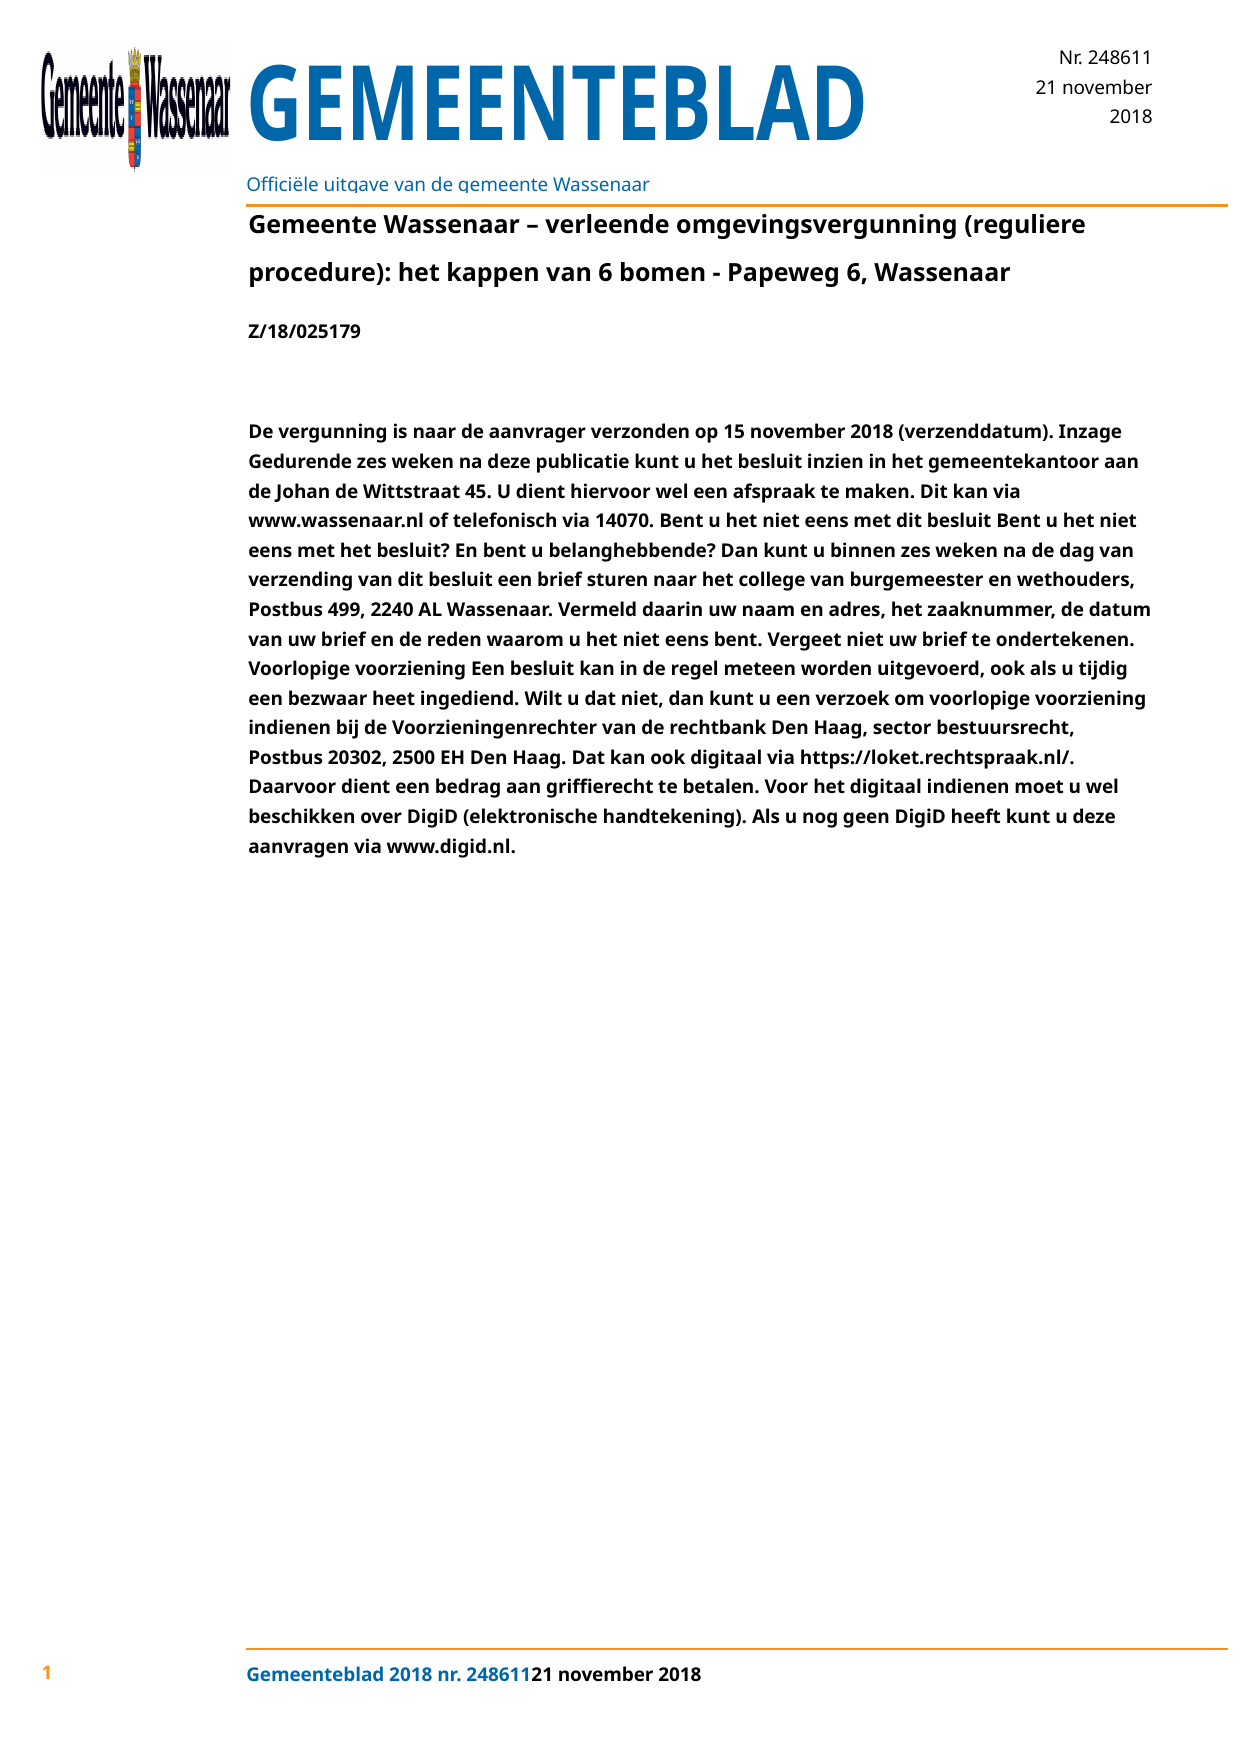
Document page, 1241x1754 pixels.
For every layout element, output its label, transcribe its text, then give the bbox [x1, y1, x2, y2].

text Z/18/025179 [248, 318, 1152, 344]
picture [41, 47, 231, 172]
text De vergunning is naar de aanvrager verzonden op 15 november 2018 (verzenddatum). Inzage Gedurende zes weken na deze publicatie kunt u het besluit inzien in het gemeentekantoor aan de Johan de Wittstraat 45. U dient hiervoor wel een afspraak te maken. Dit kan via www.wassenaar.nl of telefonisch via 14070. Bent u het niet eens met dit besluit Bent u het niet eens met het besluit? En bent u belanghebbende? Dan kunt u binnen zes weken na de dag van verzending van dit besluit een brief sturen naar het college van burgemeester en wethouders, Postbus 499, 2240 AL Wassenaar. Vermeld daarin uw naam en adres, het zaaknummer, de datum van uw brief en de reden waarom u het niet eens bent. Vergeet niet uw brief te ondertekenen. Voorlopige voorziening Een besluit kan in de regel meteen worden uitgevoerd, ook als u tijdig een bezwaar heet ingediend. Wilt u dat niet, dan kunt u een verzoek om voorlopige voorziening indienen bij de Voorzieningenrechter van de rechtbank Den Haag, sector bestuursrecht, Postbus 20302, 2500 EH Den Haag. Dat kan ook digitaal via https://loket.rechtspraak.nl/. Daarvoor dient een bedrag aan griffierecht te betalen. Voor het digitaal indienen moet u wel beschikken over DigiD (elektronische handtekening). Als u nog geen DigiD heeft kunt u deze aanvragen via www.digid.nl. [248, 419, 1152, 859]
text Gemeente Wassenaar – verleende omgevingsvergunning (reguliere procedure): het kappen van 6 bomen - Papeweg 6, Wassenaar [248, 207, 1152, 288]
